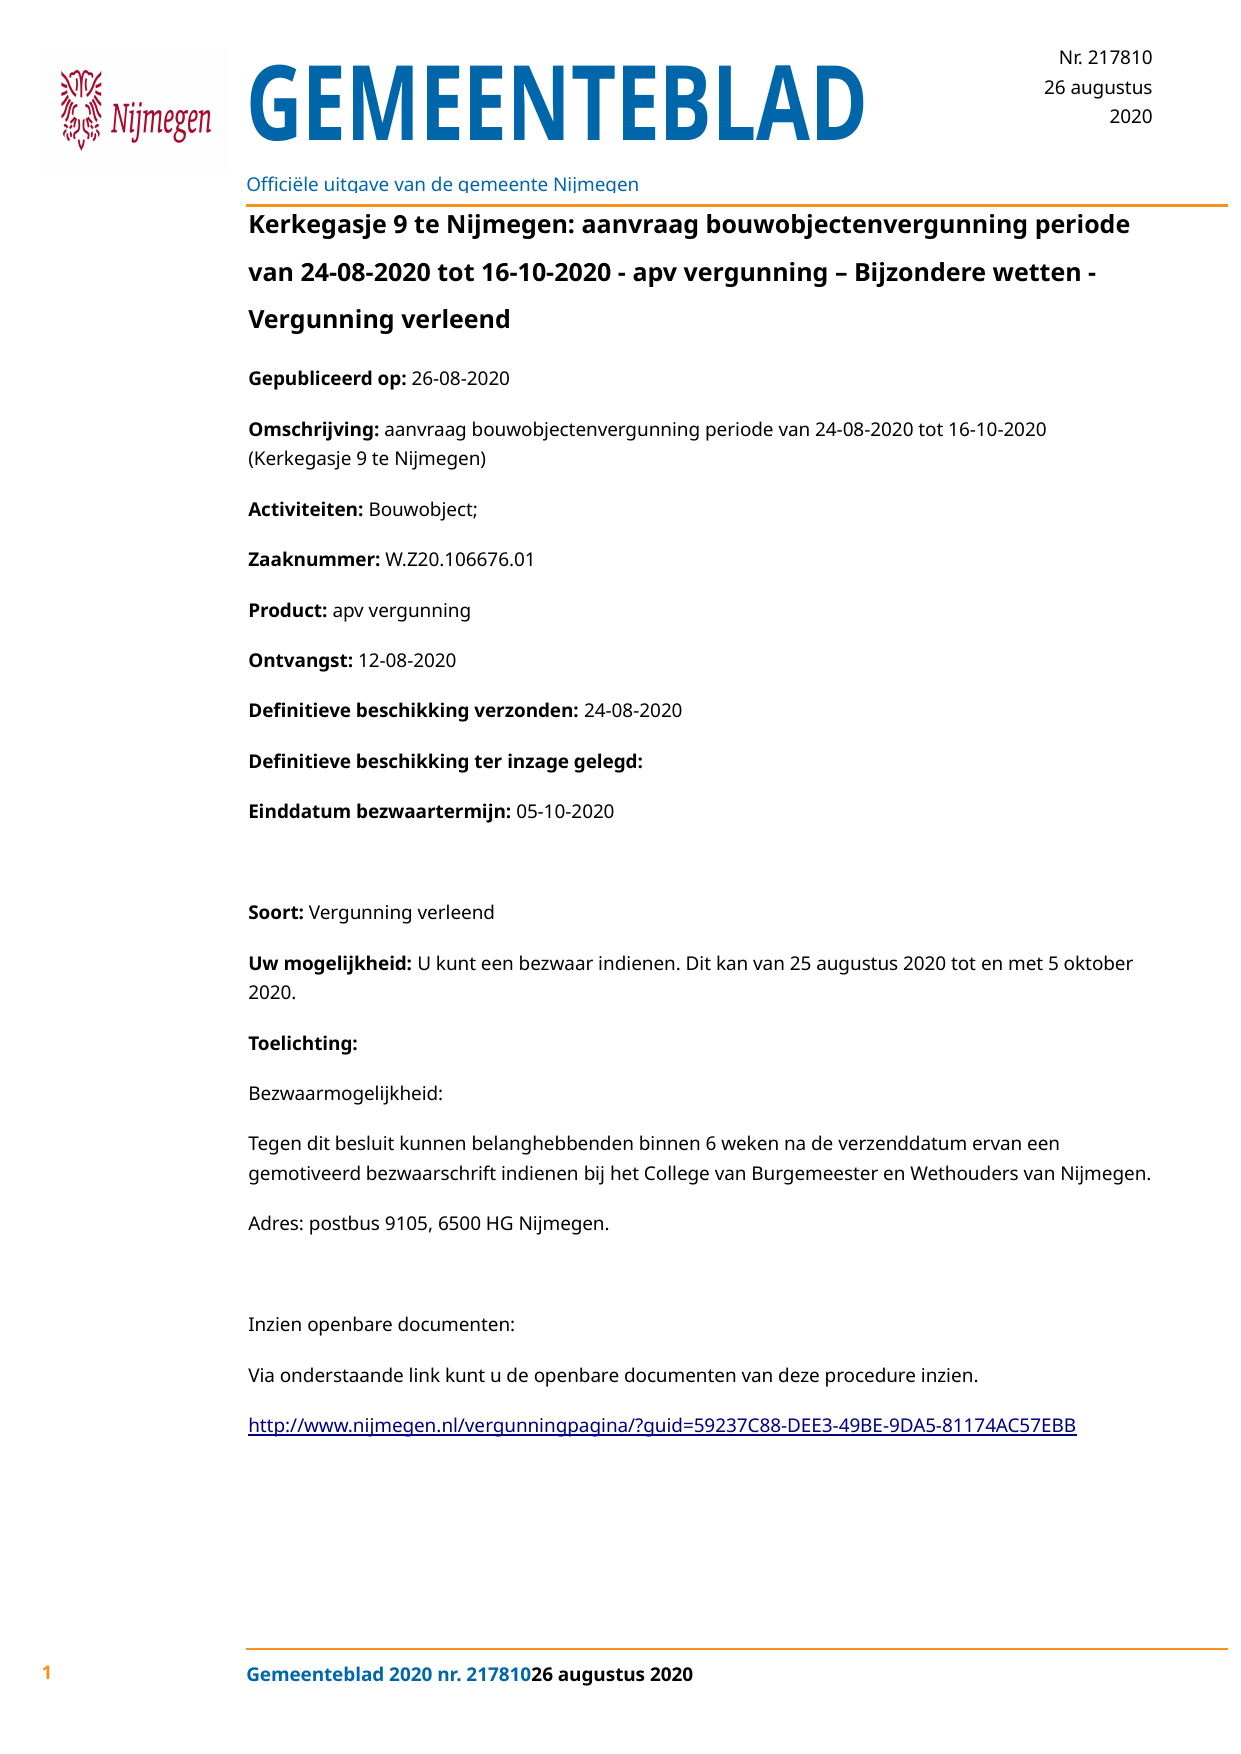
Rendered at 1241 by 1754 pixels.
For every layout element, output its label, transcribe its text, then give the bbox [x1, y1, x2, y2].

text Definitieve beschikking ter inzage gelegd: [248, 748, 1152, 774]
text Definitieve beschikking verzonden: 24-08-2020 [248, 698, 1152, 723]
text Toelichting: [248, 1030, 1152, 1055]
text Soort: Vergunning verleend [248, 899, 1152, 925]
text Ontvangst: 12-08-2020 [248, 647, 1152, 673]
text http://www.nijmegen.nl/vergunningpagina/?guid=59237C88-DEE3-49BE-9DA5-81174AC57EBB [248, 1412, 1152, 1438]
text Omschrijving: aanvraag bouwobjectenvergunning periode van 24-08-2020 tot 16-10-2020 (Kerkegasje 9 te Nijmegen) [248, 416, 1152, 471]
picture [41, 47, 231, 172]
text Activiteiten: Bouwobject; [248, 496, 1152, 522]
text Tegen dit besluit kunnen belanghebbenden binnen 6 weken na de verzenddatum ervan een gemotiveerd bezwaarschrift indienen bij het College van Burgemeester en Wethouders van Nijmegen. [248, 1131, 1152, 1186]
text Inzien openbare documenten: [248, 1311, 1152, 1337]
text Uw mogelijkheid: U kunt een bezwaar indienen. Dit kan van 25 augustus 2020 tot en met 5 oktober 2020. [248, 950, 1152, 1005]
text Product: apv vergunning [248, 597, 1152, 622]
text Via onderstaande link kunt u de openbare documenten van deze procedure inzien. [248, 1362, 1152, 1387]
text Gepubliceerd op: 26-08-2020 [248, 366, 1152, 391]
text Kerkegasje 9 te Nijmegen: aanvraag bouwobjectenvergunning periode van 24-08-2020 tot 16-10-2020 - apv vergunning – Bijzondere wetten - Vergunning verleend [248, 207, 1152, 336]
text Einddatum bezwaartermijn: 05-10-2020 [248, 798, 1152, 824]
text Zaaknummer: W.Z20.106676.01 [248, 546, 1152, 572]
text Adres: postbus 9105, 6500 HG Nijmegen. [248, 1211, 1152, 1236]
text Bezwaarmogelijkheid: [248, 1080, 1152, 1106]
